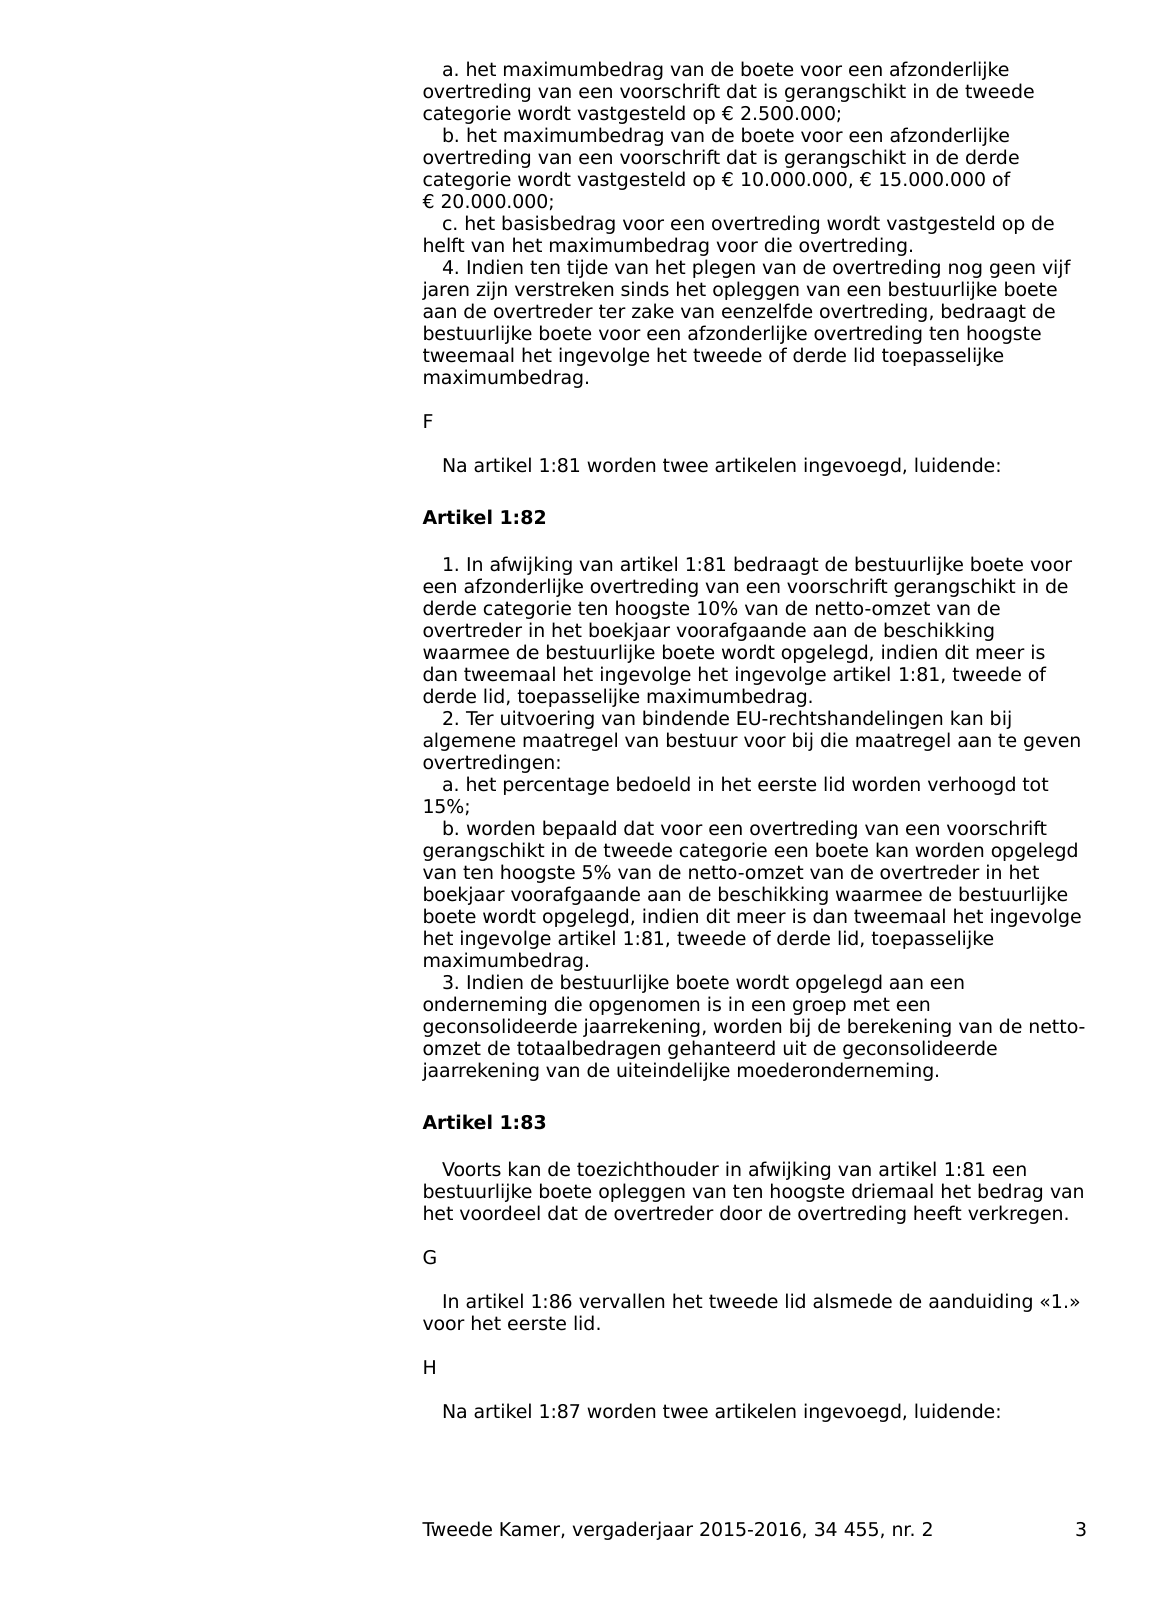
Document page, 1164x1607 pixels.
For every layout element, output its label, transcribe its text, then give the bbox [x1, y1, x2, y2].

text Na artikel 1:81 worden twee artikelen ingevoegd, luidende: [422, 455, 1087, 477]
subtitle Artikel 1:83 [422, 1112, 1087, 1133]
text G [422, 1247, 1087, 1269]
text a. het maximumbedrag van de boete voor een afzonderlijke overtreding van een voorschrift dat is gerangschikt in de tweede categorie wordt vastgesteld op € 2.500.000; [422, 59, 1087, 125]
text Voorts kan de toezichthouder in afwijking van artikel 1:81 een bestuurlijke boete opleggen van ten hoogste driemaal het bedrag van het voordeel dat de overtreder door de overtreding heeft verkregen. [422, 1158, 1087, 1224]
subtitle Artikel 1:82 [422, 507, 1087, 529]
text a. het percentage bedoeld in het eerste lid worden verhoogd tot 15%; [422, 774, 1087, 818]
text 1. In afwijking van artikel 1:81 bedraagt de bestuurlijke boete voor een afzonderlijke overtreding van een voorschrift gerangschikt in de derde categorie ten hoogste 10% van de netto-omzet van de overtreder in het boekjaar voorafgaande aan de beschikking waarmee de bestuurlijke boete wordt opgelegd, indien dit meer is dan tweemaal het ingevolge het ingevolge artikel 1:81, tweede of derde lid, toepasselijke maximumbedrag. [422, 554, 1087, 708]
text Na artikel 1:87 worden twee artikelen ingevoegd, luidende: [422, 1401, 1087, 1423]
text b. het maximumbedrag van de boete voor een afzonderlijke overtreding van een voorschrift dat is gerangschikt in de derde categorie wordt vastgesteld op € 10.000.000, € 15.000.000 of € 20.000.000; [422, 125, 1087, 213]
text 4. Indien ten tijde van het plegen van de overtreding nog geen vijf jaren zijn verstreken sinds het opleggen van een bestuurlijke boete aan de overtreder ter zake van eenzelfde overtreding, bedraagt de bestuurlijke boete voor een afzonderlijke overtreding ten hoogste tweemaal het ingevolge het tweede of derde lid toepasselijke maximumbedrag. [422, 257, 1087, 389]
text In artikel 1:86 vervallen het tweede lid alsmede de aanduiding «1.» voor het eerste lid. [422, 1291, 1087, 1335]
text c. het basisbedrag voor een overtreding wordt vastgesteld op de helft van het maximumbedrag voor die overtreding. [422, 213, 1087, 257]
text 3. Indien de bestuurlijke boete wordt opgelegd aan een onderneming die opgenomen is in een groep met een geconsolideerde jaarrekening, worden bij de berekening van de netto-omzet de totaalbedragen gehanteerd uit de geconsolideerde jaarrekening van de uiteindelijke moederonderneming. [422, 972, 1087, 1082]
text 2. Ter uitvoering van bindende EU-rechtshandelingen kan bij algemene maatregel van bestuur voor bij die maatregel aan te geven overtredingen: [422, 708, 1087, 774]
text F [422, 411, 1087, 433]
text H [422, 1357, 1087, 1379]
text b. worden bepaald dat voor een overtreding van een voorschrift gerangschikt in de tweede categorie een boete kan worden opgelegd van ten hoogste 5% van de netto-omzet van de overtreder in het boekjaar voorafgaande aan de beschikking waarmee de bestuurlijke boete wordt opgelegd, indien dit meer is dan tweemaal het ingevolge het ingevolge artikel 1:81, tweede of derde lid, toepasselijke maximumbedrag. [422, 818, 1087, 972]
